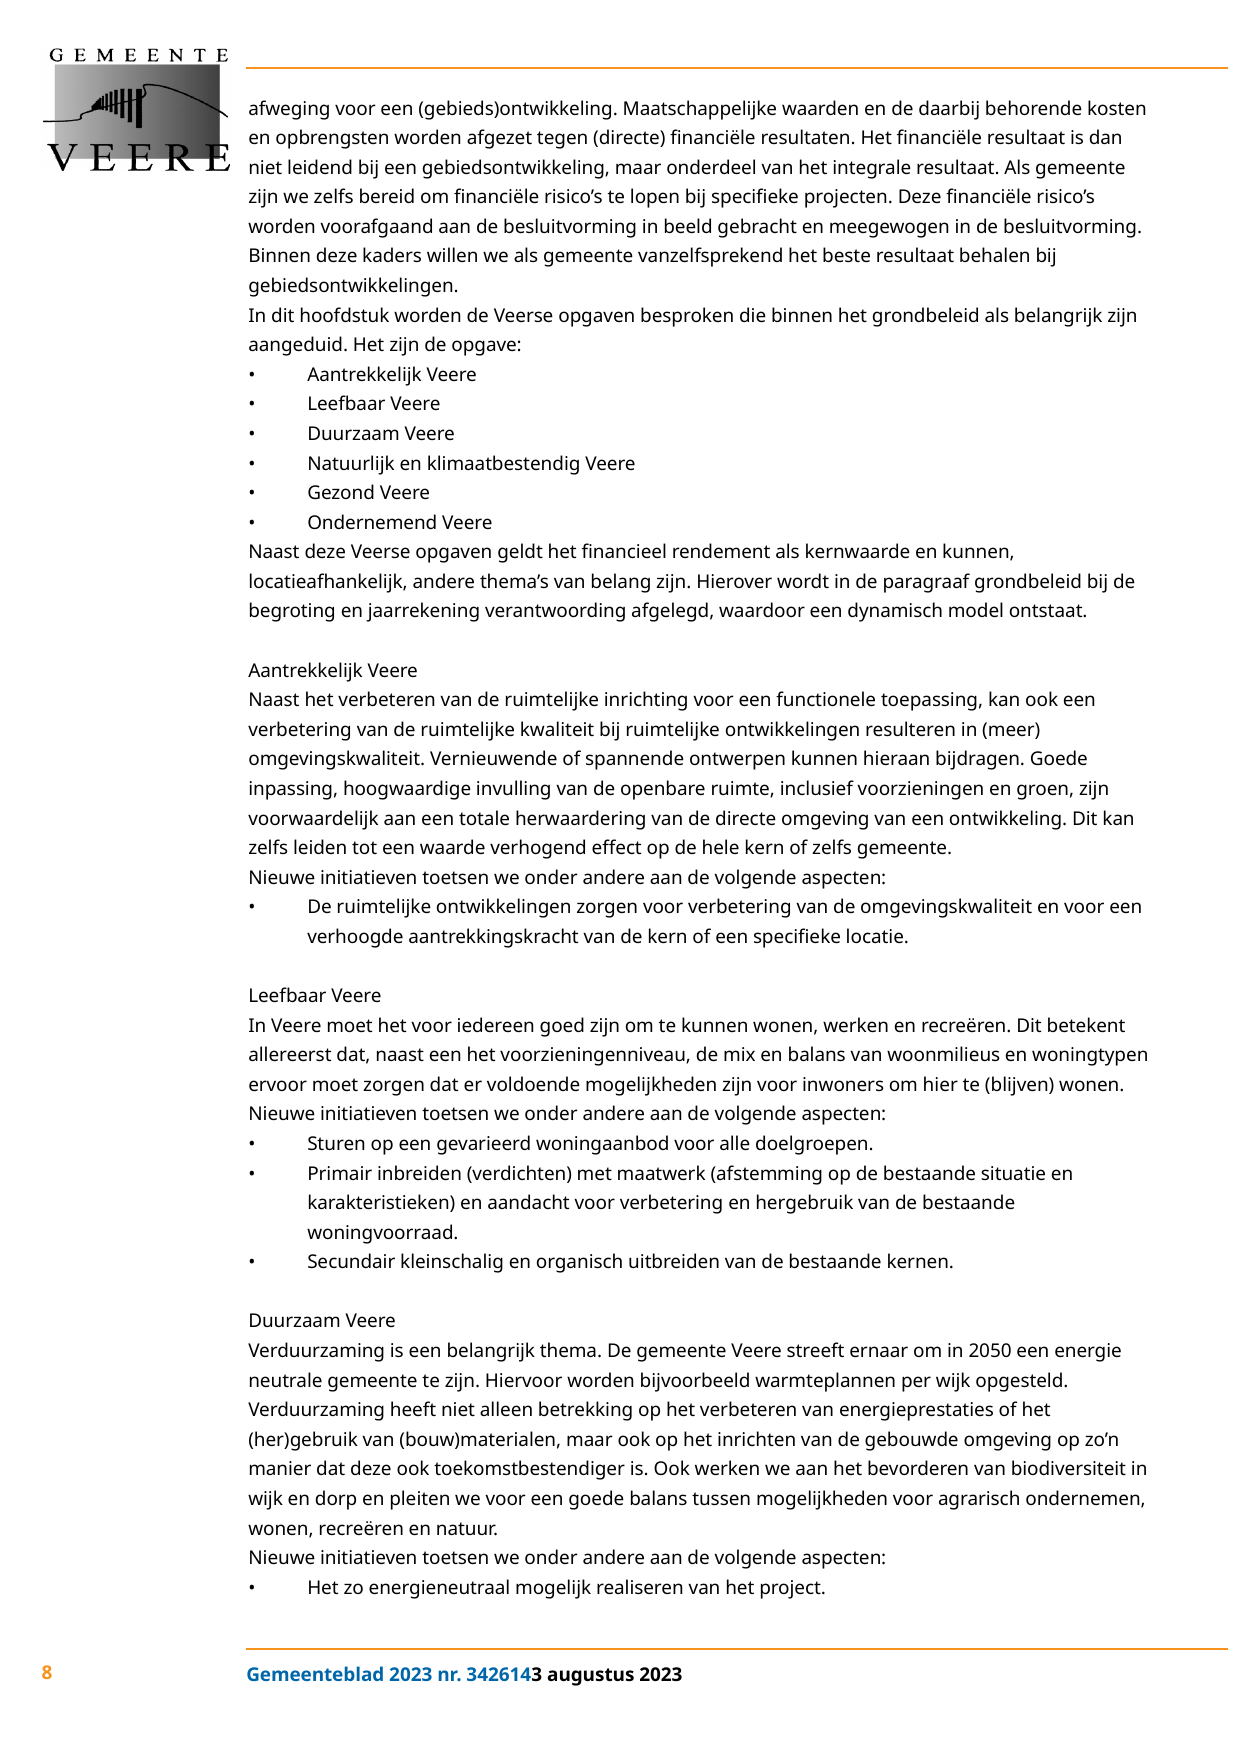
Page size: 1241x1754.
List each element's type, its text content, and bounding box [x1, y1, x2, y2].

text Naast het verbeteren van de ruimtelijke inrichting voor een functionele toepassing, kan ook een verbetering van de ruimtelijke kwaliteit bij ruimtelijke ontwikkelingen resulteren in (meer) omgevingskwaliteit. Vernieuwende of spannende ontwerpen kunnen hieraan bijdragen. Goede inpassing, hoogwaardige invulling van de openbare ruimte, inclusief voorzieningen en groen, zijn voorwaardelijk aan een totale herwaardering van de directe omgeving van een ontwikkeling. Dit kan zelfs leiden tot een waarde verhogend effect op de hele kern of zelfs gemeente. [248, 686, 1152, 860]
text Leefbaar Veere [248, 982, 1152, 1008]
list Het zo energieneutraal mogelijk realiseren van het project. [248, 1574, 1152, 1600]
text Aantrekkelijk Veere [248, 657, 1152, 683]
text Verduurzaming is een belangrijk thema. De gemeente Veere streeft ernaar om in 2050 een energie neutrale gemeente te zijn. Hiervoor worden bijvoorbeeld warmteplannen per wijk opgesteld. Verduurzaming heeft niet alleen betrekking op het verbeteren van energieprestaties of het (her)gebruik van (bouw)materialen, maar ook op het inrichten van de gebouwde omgeving op zo’n manier dat deze ook toekomstbestendiger is. Ook werken we aan het bevorderen van biodiversiteit in wijk en dorp en pleiten we voor een goede balans tussen mogelijkheden voor agrarisch ondernemen, wonen, recreëren en natuur. [248, 1337, 1152, 1541]
list Leefbaar Veere [248, 391, 1152, 416]
list Secundair kleinschalig en organisch uitbreiden van de bestaande kernen. [248, 1248, 1152, 1274]
list Duurzaam Veere [248, 420, 1152, 446]
text In dit hoofdstuk worden de Veerse opgaven besproken die binnen het grondbeleid als belangrijk zijn aangeduid. Het zijn de opgave: [248, 302, 1152, 357]
list Gezond Veere [248, 479, 1152, 505]
list Aantrekkelijk Veere [248, 361, 1152, 387]
text afweging voor een (gebieds)ontwikkeling. Maatschappelijke waarden en de daarbij behorende kosten en opbrengsten worden afgezet tegen (directe) financiële resultaten. Het financiële resultaat is dan niet leidend bij een gebiedsontwikkeling, maar onderdeel van het integrale resultaat. Als gemeente zijn we zelfs bereid om financiële risico’s te lopen bij specifieke projecten. Deze financiële risico’s worden voorafgaand aan de besluitvorming in beeld gebracht en meegewogen in de besluitvorming. Binnen deze kaders willen we als gemeente vanzelfsprekend het beste resultaat behalen bij gebiedsontwikkelingen. [248, 95, 1152, 298]
text Naast deze Veerse opgaven geldt het financieel rendement als kernwaarde en kunnen, locatieafhankelijk, andere thema’s van belang zijn. Hierover wordt in de paragraaf grondbeleid bij de begroting en jaarrekening verantwoording afgelegd, waardoor een dynamisch model ontstaat. [248, 538, 1152, 623]
text Duurzaam Veere [248, 1308, 1152, 1333]
list Ondernemend Veere [248, 509, 1152, 535]
picture [41, 47, 231, 172]
list Sturen op een gevarieerd woningaanbod voor alle doelgroepen. [248, 1130, 1152, 1156]
text In Veere moet het voor iedereen goed zijn om te kunnen wonen, werken en recreëren. Dit betekent allereerst dat, naast een het voorzieningenniveau, de mix en balans van woonmilieus en woningtypen ervoor moet zorgen dat er voldoende mogelijkheden zijn voor inwoners om hier te (blijven) wonen. [248, 1012, 1152, 1097]
text Nieuwe initiatieven toetsen we onder andere aan de volgende aspecten: [248, 1544, 1152, 1570]
text Nieuwe initiatieven toetsen we onder andere aan de volgende aspecten: [248, 864, 1152, 890]
list Natuurlijk en klimaatbestendig Veere [248, 450, 1152, 476]
list Primair inbreiden (verdichten) met maatwerk (afstemming op de bestaande situatie en karakteristieken) en aandacht voor verbetering en hergebruik van de bestaande woningvoorraad. [248, 1160, 1152, 1245]
text Nieuwe initiatieven toetsen we onder andere aan de volgende aspecten: [248, 1101, 1152, 1126]
list De ruimtelijke ontwikkelingen zorgen voor verbetering van de omgevingskwaliteit en voor een verhoogde aantrekkingskracht van de kern of een specifieke locatie. [248, 893, 1152, 949]
